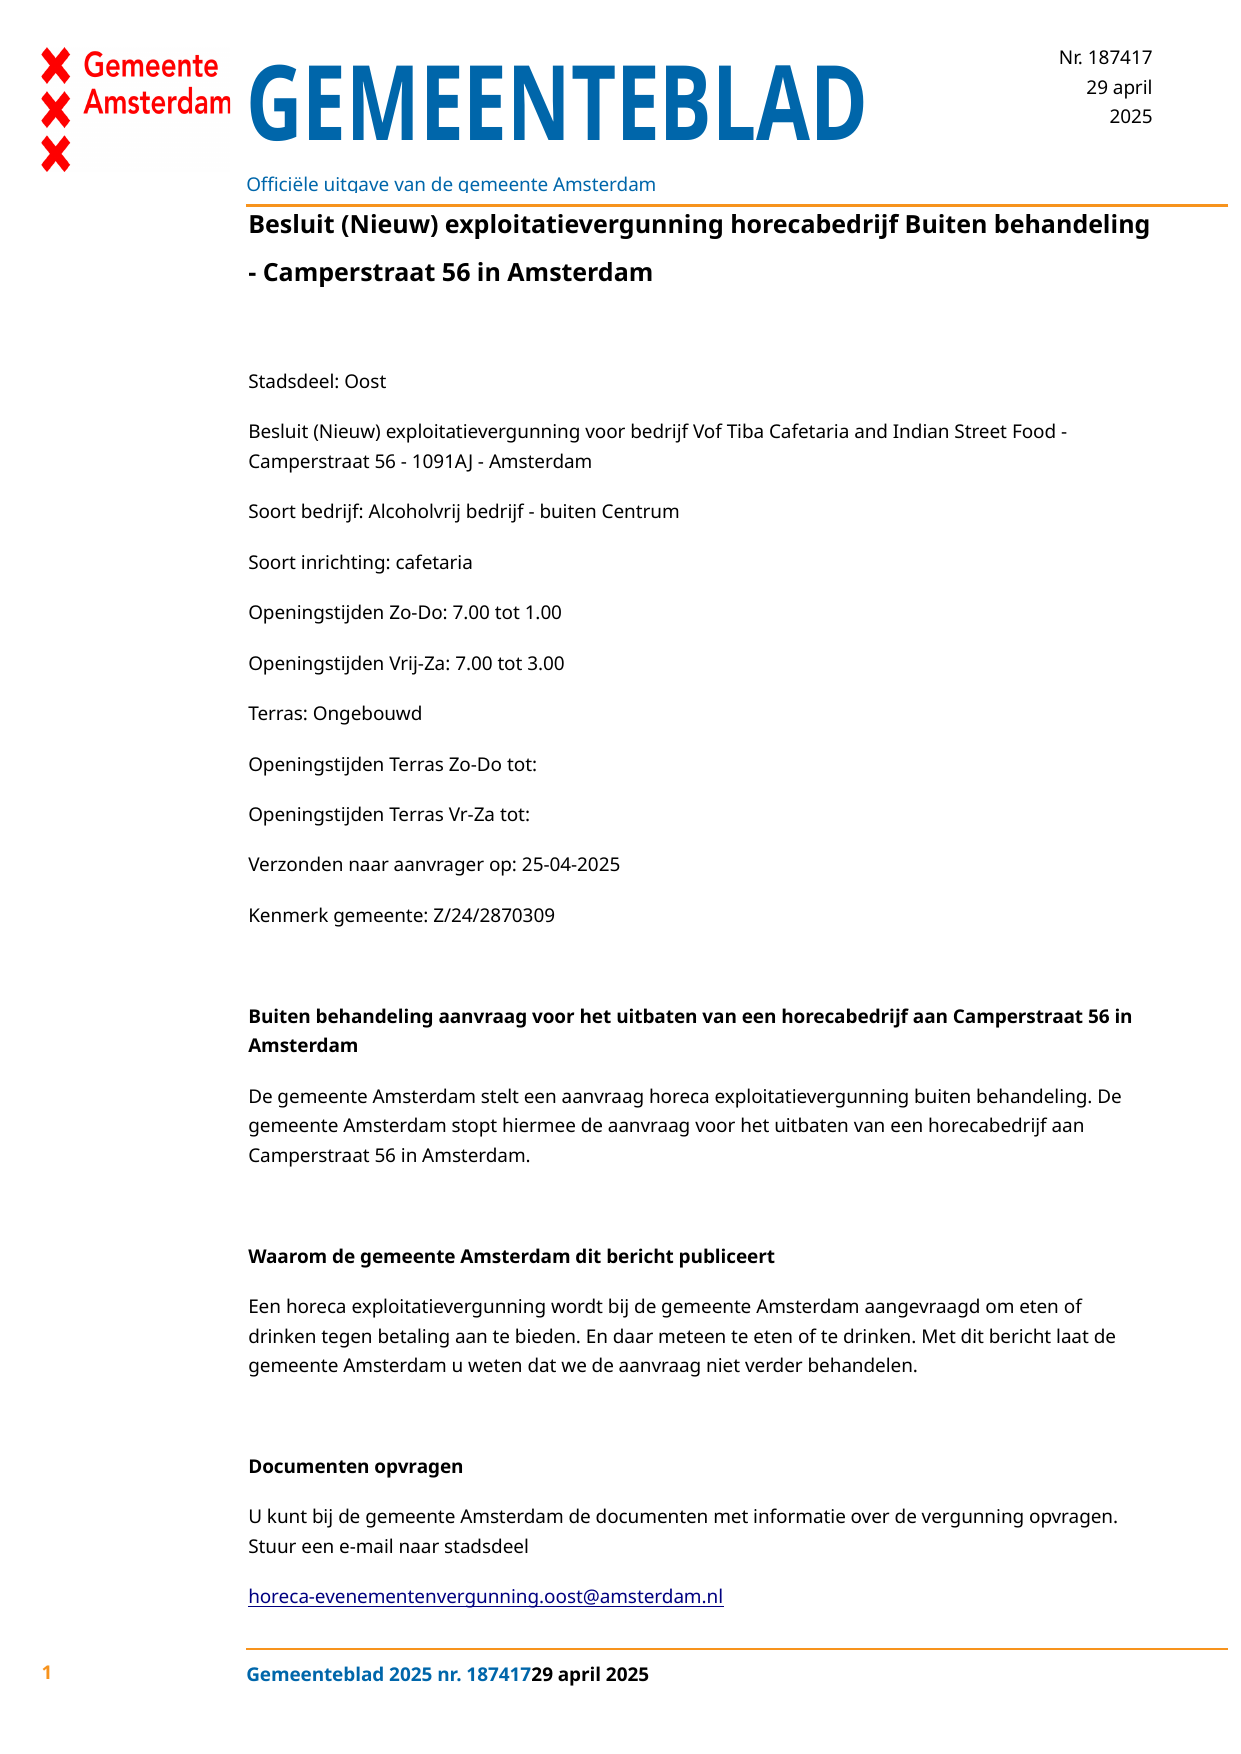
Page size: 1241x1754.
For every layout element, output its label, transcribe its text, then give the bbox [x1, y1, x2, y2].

text De gemeente Amsterdam stelt een aanvraag horeca exploitatievergunning buiten behandeling. De gemeente Amsterdam stopt hiermee de aanvraag voor het uitbaten van een horecabedrijf aan Camperstraat 56 in Amsterdam. [248, 1083, 1152, 1168]
text Kenmerk gemeente: Z/24/2870309 [248, 902, 1152, 928]
text Soort inrichting: cafetaria [248, 549, 1152, 575]
text Openingstijden Terras Zo-Do tot: [248, 751, 1152, 777]
text U kunt bij de gemeente Amsterdam de documenten met informatie over de vergunning opvragen. Stuur een e-mail naar stadsdeel [248, 1504, 1152, 1559]
text Openingstijden Zo-Do: 7.00 tot 1.00 [248, 599, 1152, 625]
text Een horeca exploitatievergunning wordt bij de gemeente Amsterdam aangevraagd om eten of drinken tegen betaling aan te bieden. En daar meteen te eten of te drinken. Met dit bericht laat de gemeente Amsterdam u weten dat we de aanvraag niet verder behandelen. [248, 1293, 1152, 1378]
text Documenten opvragen [248, 1453, 1152, 1479]
text Waarom de gemeente Amsterdam dit bericht publiceert [248, 1243, 1152, 1269]
text horeca-evenementenvergunning.oost@amsterdam.nl [248, 1584, 1152, 1609]
text Openingstijden Vrij-Za: 7.00 tot 3.00 [248, 650, 1152, 676]
text Soort bedrijf: Alcoholvrij bedrijf - buiten Centrum [248, 499, 1152, 524]
text Verzonden naar aanvrager op: 25-04-2025 [248, 852, 1152, 877]
text Openingstijden Terras Vr-Za tot: [248, 801, 1152, 827]
picture [41, 47, 231, 172]
text Besluit (Nieuw) exploitatievergunning voor bedrijf Vof Tiba Cafetaria and Indian Street Food - Camperstraat 56 - 1091AJ - Amsterdam [248, 419, 1152, 474]
text Stadsdeel: Oost [248, 368, 1152, 394]
text Terras: Ongebouwd [248, 700, 1152, 726]
text Besluit (Nieuw) exploitatievergunning horecabedrijf Buiten behandeling - Camperstraat 56 in Amsterdam [248, 207, 1152, 288]
text Buiten behandeling aanvraag voor het uitbaten van een horecabedrijf aan Camperstraat 56 in Amsterdam [248, 1003, 1152, 1058]
